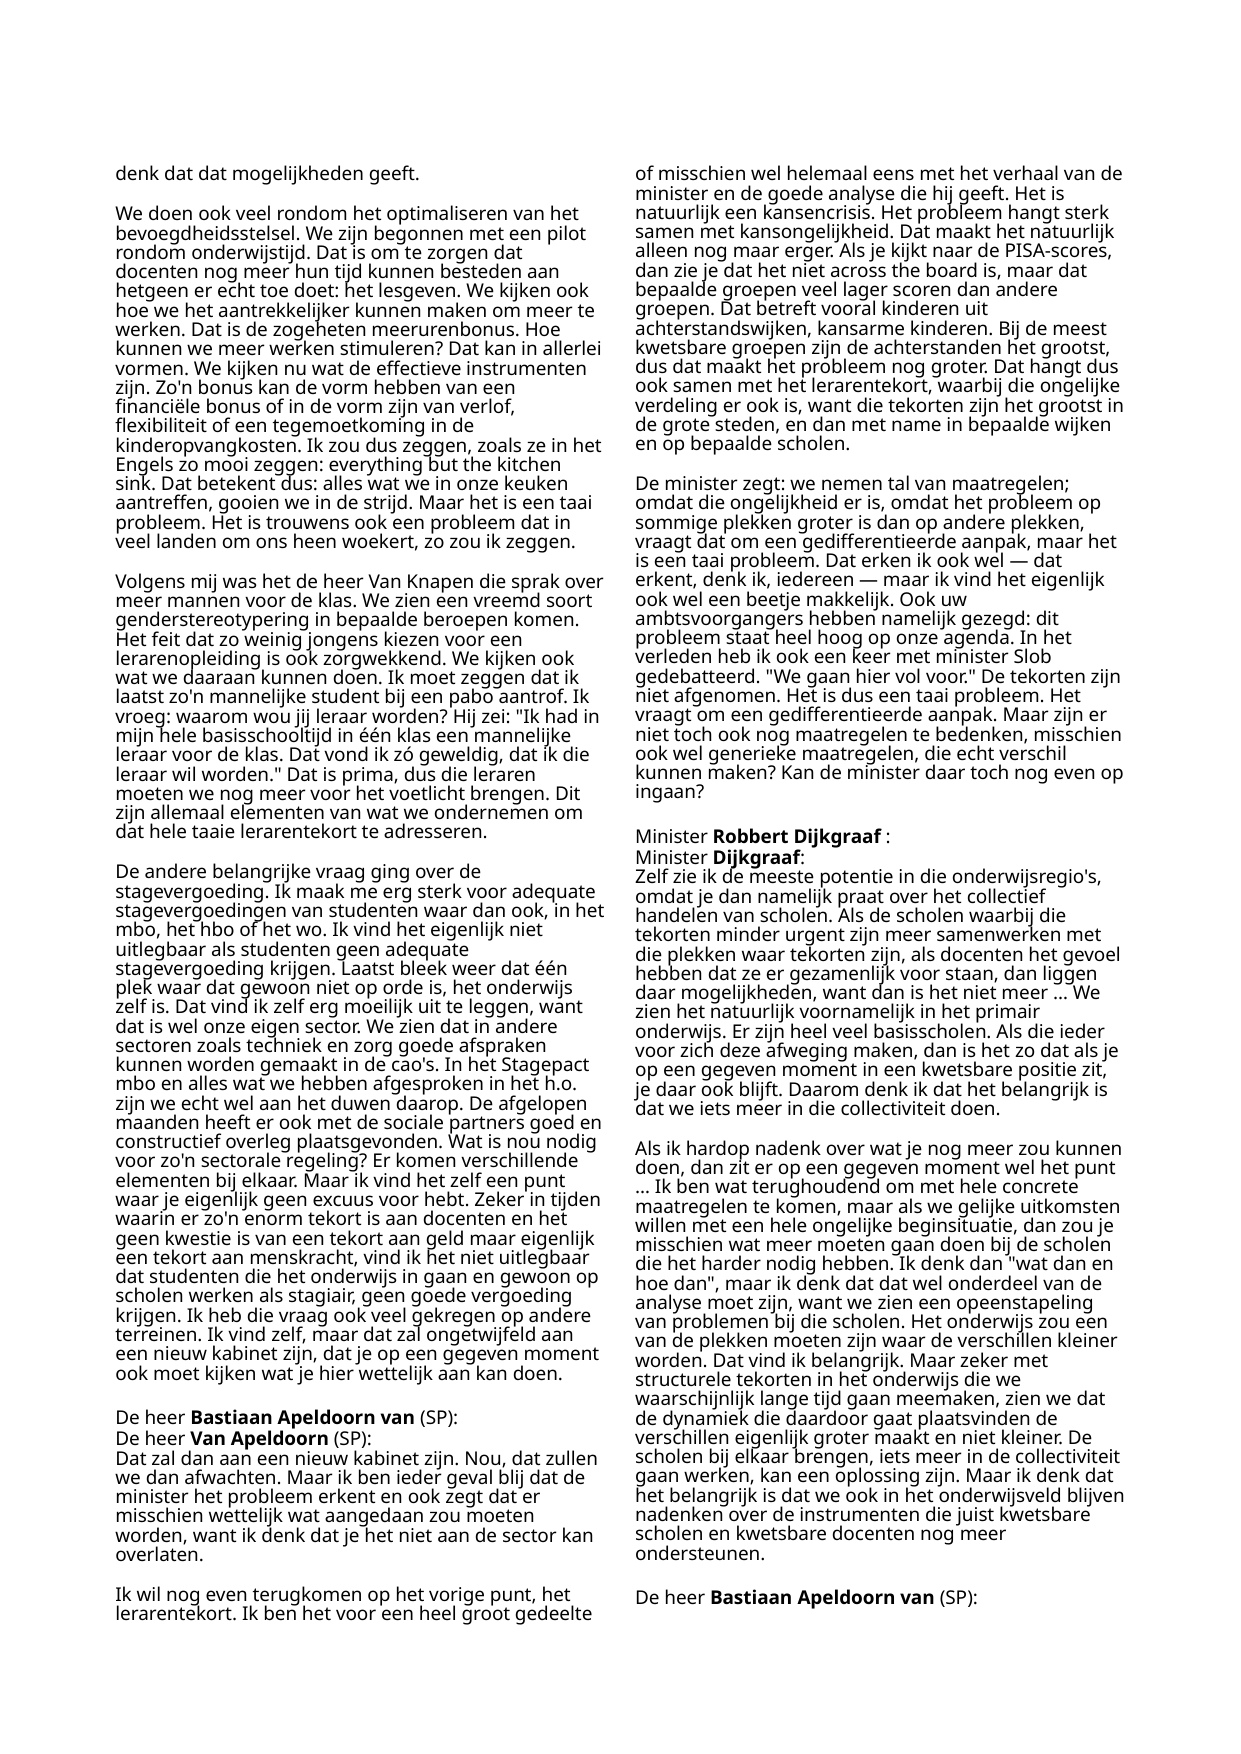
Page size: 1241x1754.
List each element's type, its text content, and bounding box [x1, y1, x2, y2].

text De heer Bastiaan Apeldoorn van (SP): [635, 1584, 1125, 1610]
text Ik wil nog even terugkomen op het vorige punt, het lerarentekort. Ik ben het voor een heel groot gedeelte [115, 1586, 605, 1624]
text Dat zal dan aan een nieuw kabinet zijn. Nou, dat zullen we dan afwachten. Maar ik ben ieder geval blij dat de minister het probleem erkent en ook zegt dat er misschien wettelijk wat aangedaan zou moeten worden, want ik denk dat je het niet aan de sector kan overlaten. [115, 1449, 605, 1565]
text De minister zegt: we nemen tal van maatregelen; omdat die ongelijkheid er is, omdat het probleem op sommige plekken groter is dan op andere plekken, vraagt dat om een gedifferentieerde aanpak, maar het is een taai probleem. Dat erken ik ook wel — dat erkent, denk ik, iedereen — maar ik vind het eigenlijk ook wel een beetje makkelijk. Ook uw ambtsvoorgangers hebben namelijk gezegd: dit probleem staat heel hoog op onze agenda. In het verleden heb ik ook een keer met minister Slob gedebatteerd. "We gaan hier vol voor." De tekorten zijn niet afgenomen. Het is dus een taai probleem. Het vraagt om een gedifferentieerde aanpak. Maar zijn er niet toch ook nog maatregelen te bedenken, misschien ook wel generieke maatregelen, die echt verschil kunnen maken? Kan de minister daar toch nog even op ingaan? [635, 475, 1125, 803]
text We doen ook veel rondom het optimaliseren van het bevoegdheidsstelsel. We zijn begonnen met een pilot rondom onderwijstijd. Dat is om te zorgen dat docenten nog meer hun tijd kunnen besteden aan hetgeen er echt toe doet: het lesgeven. We kijken ook hoe we het aantrekkelijker kunnen maken om meer te werken. Dat is de zogeheten meerurenbonus. Hoe kunnen we meer werken stimuleren? Dat kan in allerlei vormen. We kijken nu wat de effectieve instrumenten zijn. Zo'n bonus kan de vorm hebben van een financiële bonus of in de vorm zijn van verlof, flexibiliteit of een tegemoetkoming in de kinderopvangkosten. Ik zou dus zeggen, zoals ze in het Engels zo mooi zeggen: everything but the kitchen sink. Dat betekent dus: alles wat we in onze keuken aantreffen, gooien we in de strijd. Maar het is een taai probleem. Het is trouwens ook een probleem dat in veel landen om ons heen woekert, zo zou ik zeggen. [115, 205, 605, 552]
text De andere belangrijke vraag ging over de stagevergoeding. Ik maak me erg sterk voor adequate stagevergoedingen van studenten waar dan ook, in het mbo, het hbo of het wo. Ik vind het eigenlijk niet uitlegbaar als studenten geen adequate stagevergoeding krijgen. Laatst bleek weer dat één plek waar dat gewoon niet op orde is, het onderwijs zelf is. Dat vind ik zelf erg moeilijk uit te leggen, want dat is wel onze eigen sector. We zien dat in andere sectoren zoals techniek en zorg goede afspraken kunnen worden gemaakt in de cao's. In het Stagepact mbo en alles wat we hebben afgesproken in het h.o. zijn we echt wel aan het duwen daarop. De afgelopen maanden heeft er ook met de sociale partners goed en constructief overleg plaatsgevonden. Wat is nou nodig voor zo'n sectorale regeling? Er komen verschillende elementen bij elkaar. Maar ik vind het zelf een punt waar je eigenlijk geen excuus voor hebt. Zeker in tijden waarin er zo'n enorm tekort is aan docenten en het geen kwestie is van een tekort aan geld maar eigenlijk een tekort aan menskracht, vind ik het niet uitlegbaar dat studenten die het onderwijs in gaan en gewoon op scholen werken als stagiair, geen goede vergoeding krijgen. Ik heb die vraag ook veel gekregen op andere terreinen. Ik vind zelf, maar dat zal ongetwijfeld aan een nieuw kabinet zijn, dat je op een gegeven moment ook moet kijken wat je hier wettelijk aan kan doen. [115, 863, 605, 1384]
text of misschien wel helemaal eens met het verhaal van de minister en de goede analyse die hij geeft. Het is natuurlijk een kansencrisis. Het probleem hangt sterk samen met kansongelijkheid. Dat maakt het natuurlijk alleen nog maar erger. Als je kijkt naar de PISA-scores, dan zie je dat het niet across the board is, maar dat bepaalde groepen veel lager scoren dan andere groepen. Dat betreft vooral kinderen uit achterstandswijken, kansarme kinderen. Bij de meest kwetsbare groepen zijn de achterstanden het grootst, dus dat maakt het probleem nog groter. Dat hangt dus ook samen met het lerarentekort, waarbij die ongelijke verdeling er ook is, want die tekorten zijn het grootst in de grote steden, en dan met name in bepaalde wijken en op bepaalde scholen. [635, 165, 1125, 454]
text Minister Dijkgraaf: [635, 849, 1125, 868]
text De heer Van Apeldoorn (SP): [115, 1430, 605, 1449]
text Als ik hardop nadenk over wat je nog meer zou kunnen doen, dan zit er op een gegeven moment wel het punt … Ik ben wat terughoudend om met hele concrete maatregelen te komen, maar als we gelijke uitkomsten willen met een hele ongelijke beginsituatie, dan zou je misschien wat meer moeten gaan doen bij de scholen die het harder nodig hebben. Ik denk dan "wat dan en hoe dan", maar ik denk dat dat wel onderdeel van de analyse moet zijn, want we zien een opeenstapeling van problemen bij die scholen. Het onderwijs zou een van de plekken moeten zijn waar de verschillen kleiner worden. Dat vind ik belangrijk. Maar zeker met structurele tekorten in het onderwijs die we waarschijnlijk lange tijd gaan meemaken, zien we dat de dynamiek die daardoor gaat plaatsvinden de verschillen eigenlijk groter maakt en niet kleiner. De scholen bij elkaar brengen, iets meer in de collectiviteit gaan werken, kan een oplossing zijn. Maar ik denk dat het belangrijk is dat we ook in het onderwijsveld blijven nadenken over de instrumenten die juist kwetsbare scholen en kwetsbare docenten nog meer ondersteunen. [635, 1140, 1125, 1564]
text De heer Bastiaan Apeldoorn van (SP): [115, 1404, 605, 1430]
text Zelf zie ik de meeste potentie in die onderwijsregio's, omdat je dan namelijk praat over het collectief handelen van scholen. Als de scholen waarbij die tekorten minder urgent zijn meer samenwerken met die plekken waar tekorten zijn, als docenten het gevoel hebben dat ze er gezamenlijk voor staan, dan liggen daar mogelijkheden, want dan is het niet meer … We zien het natuurlijk voornamelijk in het primair onderwijs. Er zijn heel veel basisscholen. Als die ieder voor zich deze afweging maken, dan is het zo dat als je op een gegeven moment in een kwetsbare positie zit, je daar ook blijft. Daarom denk ik dat het belangrijk is dat we iets meer in die collectiviteit doen. [635, 868, 1125, 1119]
text Minister Robbert Dijkgraaf : [635, 823, 1125, 849]
text Volgens mij was het de heer Van Knapen die sprak over meer mannen voor de klas. We zien een vreemd soort genderstereotypering in bepaalde beroepen komen. Het feit dat zo weinig jongens kiezen voor een lerarenopleiding is ook zorgwekkend. We kijken ook wat we daaraan kunnen doen. Ik moet zeggen dat ik laatst zo'n mannelijke student bij een pabo aantrof. Ik vroeg: waarom wou jij leraar worden? Hij zei: "Ik had in mijn hele basisschooltijd in één klas een mannelijke leraar voor de klas. Dat vond ik zó geweldig, dat ik die leraar wil worden." Dat is prima, dus die leraren moeten we nog meer voor het voetlicht brengen. Dit zijn allemaal elementen van wat we ondernemen om dat hele taaie lerarentekort te adresseren. [115, 573, 605, 843]
text denk dat dat mogelijkheden geeft. [115, 165, 605, 184]
